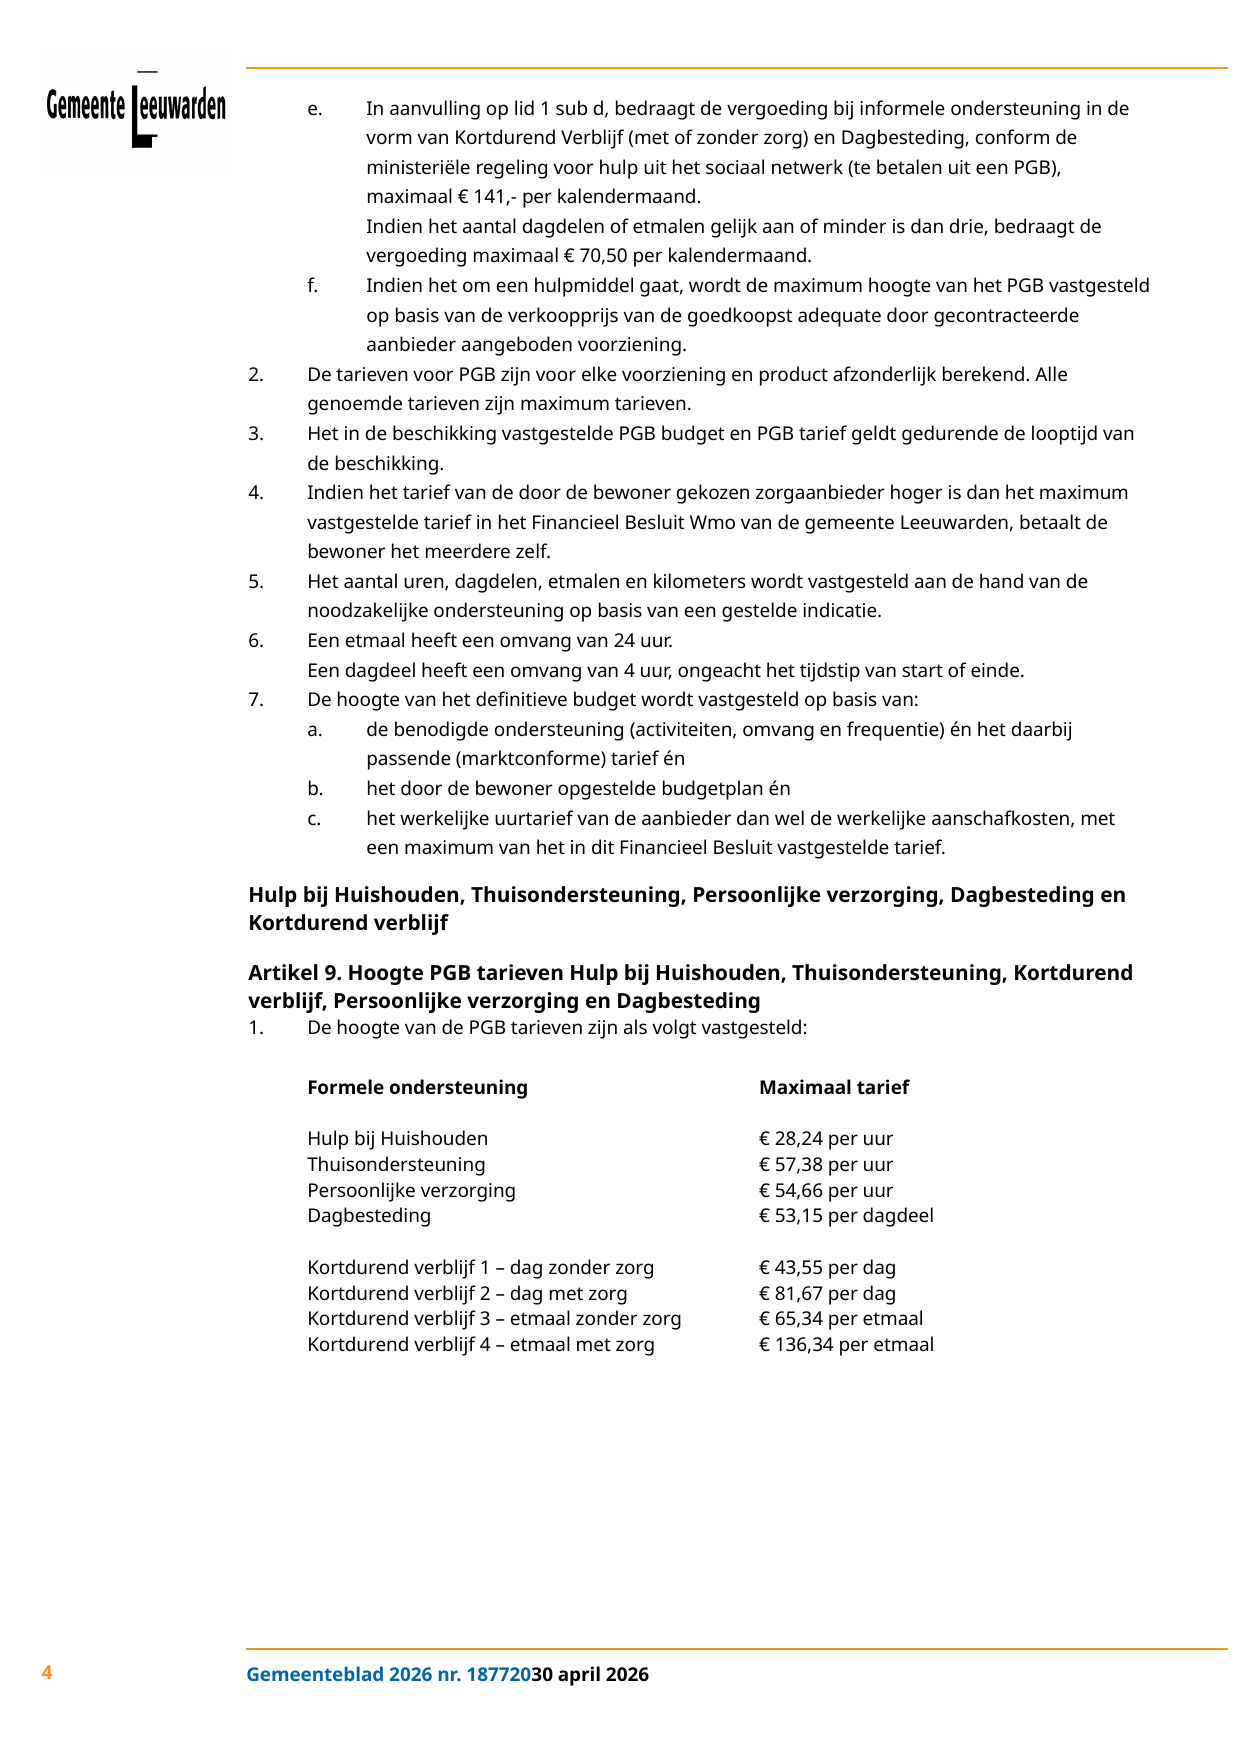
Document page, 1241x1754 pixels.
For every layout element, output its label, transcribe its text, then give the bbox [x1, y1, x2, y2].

table_cell [759, 1100, 1211, 1125]
list Het aantal uren, dagdelen, etmalen en kilometers wordt vastgesteld aan de hand van de noodzakelijke ondersteuning op basis van een gestelde indicatie. [248, 568, 1152, 623]
table_cell € 136,34 per etmaal [759, 1331, 1211, 1357]
picture [41, 47, 231, 172]
table_cell € 53,15 per dagdeel [759, 1203, 1211, 1228]
table_cell € 65,34 per etmaal [759, 1305, 1211, 1331]
text Hulp bij Huishouden, Thuisondersteuning, Persoonlijke verzorging, Dagbesteding en Kortdurend verblijf [248, 880, 1152, 937]
table_header Maximaal tarief [759, 1074, 1211, 1099]
table_cell [759, 1228, 1211, 1254]
table_cell € 43,55 per dag [759, 1254, 1211, 1280]
table_cell € 57,38 per uur [759, 1151, 1211, 1177]
table_cell Thuisondersteuning [307, 1151, 759, 1177]
list Het in de beschikking vastgestelde PGB budget en PGB tarief geldt gedurende de looptijd van de beschikking. [248, 420, 1152, 476]
table_cell Dagbesteding [307, 1203, 759, 1228]
text Artikel 9. Hoogte PGB tarieven Hulp bij Huishouden, Thuisondersteuning, Kortdurend verblijf, Persoonlijke verzorging en Dagbesteding [248, 958, 1152, 1014]
list De hoogte van het definitieve budget wordt vastgesteld op basis van: [248, 686, 1152, 712]
table_cell Kortdurend verblijf 2 – dag met zorg [307, 1280, 759, 1305]
table_cell Kortdurend verblijf 4 – etmaal met zorg [307, 1331, 759, 1357]
list Indien het aantal dagdelen of etmalen gelijk aan of minder is dan drie, bedraagt de vergoeding maximaal € 70,50 per kalendermaand. [307, 213, 1152, 268]
list Indien het tarief van de door de bewoner gekozen zorgaanbieder hoger is dan het maximum vastgestelde tarief in het Financieel Besluit Wmo van de gemeente Leeuwarden, betaalt de bewoner het meerdere zelf. [248, 479, 1152, 564]
table_cell [307, 1100, 759, 1125]
list Een dagdeel heeft een omvang van 4 uur, ongeacht het tijdstip van start of einde. [248, 657, 1152, 683]
table_cell Kortdurend verblijf 3 – etmaal zonder zorg [307, 1305, 759, 1331]
list de benodigde ondersteuning (activiteiten, omvang en frequentie) én het daarbij passende (marktconforme) tarief én [307, 716, 1152, 771]
table_cell € 81,67 per dag [759, 1280, 1211, 1305]
list Indien het om een hulpmiddel gaat, wordt de maximum hoogte van het PGB vastgesteld op basis van de verkoopprijs van de goedkoopst adequate door gecontracteerde aanbieder aangeboden voorziening. [307, 272, 1152, 357]
table_cell € 54,66 per uur [759, 1177, 1211, 1202]
table_cell [307, 1228, 759, 1254]
table_cell Hulp bij Huishouden [307, 1125, 759, 1151]
list In aanvulling op lid 1 sub d, bedraagt de vergoeding bij informele ondersteuning in de vorm van Kortdurend Verblijf (met of zonder zorg) en Dagbesteding, conform de ministeriële regeling voor hulp uit het sociaal netwerk (te betalen uit een PGB), maximaal € 141,- per kalendermaand. [307, 95, 1152, 209]
list het door de bewoner opgestelde budgetplan én [307, 775, 1152, 801]
list het werkelijke uurtarief van de aanbieder dan wel de werkelijke aanschafkosten, met een maximum van het in dit Financieel Besluit vastgestelde tarief. [307, 805, 1152, 860]
list De hoogte van de PGB tarieven zijn als volgt vastgesteld: [248, 1014, 1152, 1040]
table_cell Kortdurend verblijf 1 – dag zonder zorg [307, 1254, 759, 1280]
table_cell Persoonlijke verzorging [307, 1177, 759, 1202]
table_header Formele ondersteuning [307, 1074, 759, 1099]
list Een etmaal heeft een omvang van 24 uur. [248, 627, 1152, 653]
list De tarieven voor PGB zijn voor elke voorziening en product afzonderlijk berekend. Alle genoemde tarieven zijn maximum tarieven. [248, 361, 1152, 416]
table_cell € 28,24 per uur [759, 1125, 1211, 1151]
